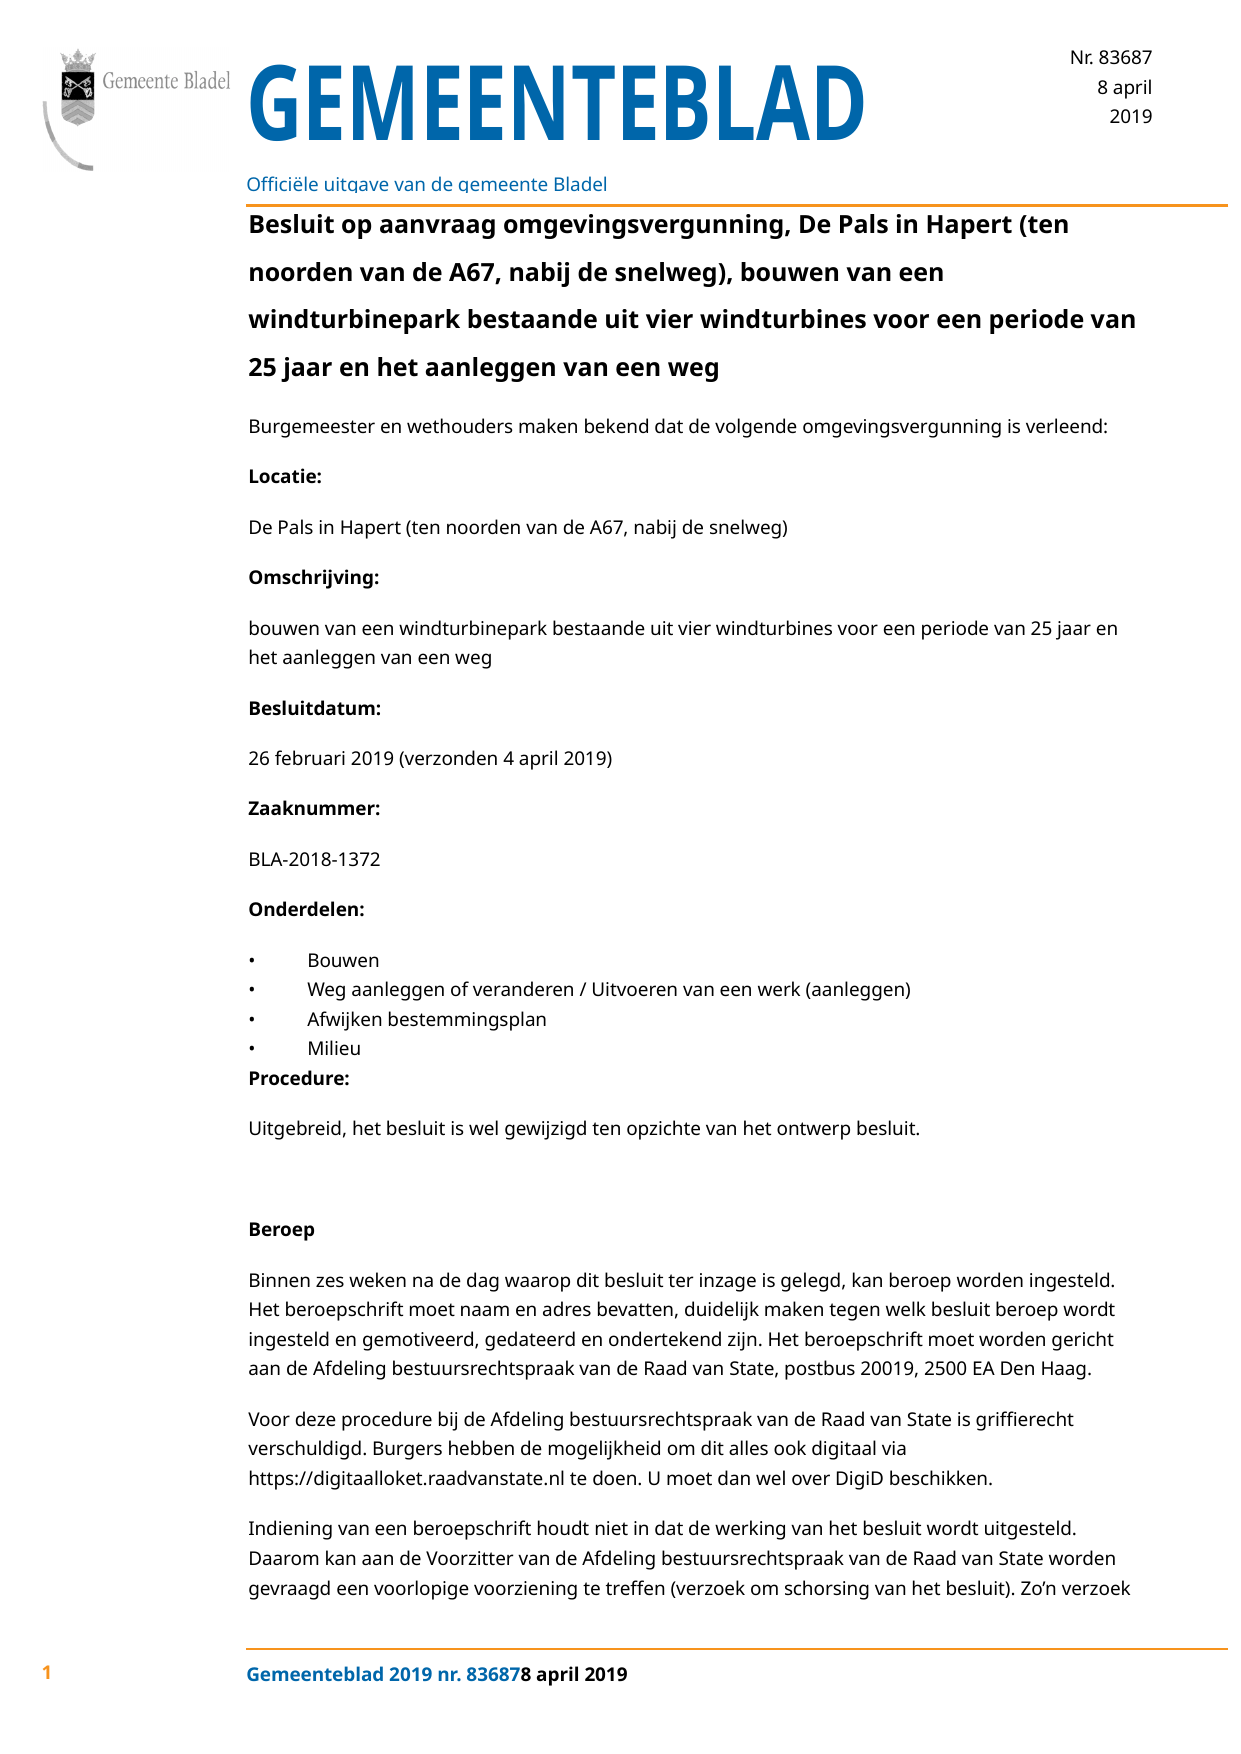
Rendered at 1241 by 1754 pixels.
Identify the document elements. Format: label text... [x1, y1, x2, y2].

text Zaaknummer: [248, 796, 1152, 821]
text Omschrijving: [248, 564, 1152, 590]
text Locatie: [248, 463, 1152, 489]
list Weg aanleggen of veranderen / Uitvoeren van een werk (aanleggen) [248, 976, 1152, 1002]
picture [41, 47, 231, 172]
text Uitgebreid, het besluit is wel gewijzigd ten opzichte van het ontwerp besluit. [248, 1116, 1152, 1141]
text Binnen zes weken na de dag waarop dit besluit ter inzage is gelegd, kan beroep worden ingesteld. Het beroepschrift moet naam en adres bevatten, duidelijk maken tegen welk besluit beroep wordt ingesteld en gemotiveerd, gedateerd en ondertekend zijn. Het beroepschrift moet worden gericht aan de Afdeling bestuursrechtspraak van de Raad van State, postbus 20019, 2500 EA Den Haag. [248, 1267, 1152, 1381]
text BLA-2018-1372 [248, 846, 1152, 872]
text De Pals in Hapert (ten noorden van de A67, nabij de snelweg) [248, 514, 1152, 540]
list Bouwen [248, 947, 1152, 973]
text 26 februari 2019 (verzonden 4 april 2019) [248, 745, 1152, 771]
text bouwen van een windturbinepark bestaande uit vier windturbines voor een periode van 25 jaar en het aanleggen van een weg [248, 615, 1152, 670]
text Beroep [248, 1216, 1152, 1242]
text Indiening van een beroepschrift houdt niet in dat de werking van het besluit wordt uitgesteld. Daarom kan aan de Voorzitter van de Afdeling bestuursrechtspraak van de Raad van State worden gevraagd een voorlopige voorziening te treffen (verzoek om schorsing van het besluit). Zo’n verzoek [248, 1516, 1152, 1601]
text Procedure: [248, 1065, 1152, 1091]
text Besluit op aanvraag omgevingsvergunning, De Pals in Hapert (ten noorden van de A67, nabij de snelweg), bouwen van een windturbinepark bestaande uit vier windturbines voor een periode van 25 jaar en het aanleggen van een weg [248, 207, 1152, 384]
text Onderdelen: [248, 896, 1152, 922]
text Burgemeester en wethouders maken bekend dat de volgende omgevingsvergunning is verleend: [248, 413, 1152, 439]
text Besluitdatum: [248, 695, 1152, 721]
list Milieu [248, 1036, 1152, 1061]
text Voor deze procedure bij de Afdeling bestuursrechtspraak van de Raad van State is griffierecht verschuldigd. Burgers hebben de mogelijkheid om dit alles ook digitaal via https://digitaalloket.raadvanstate.nl te doen. U moet dan wel over DigiD beschikken. [248, 1406, 1152, 1491]
list Afwijken bestemmingsplan [248, 1006, 1152, 1032]
